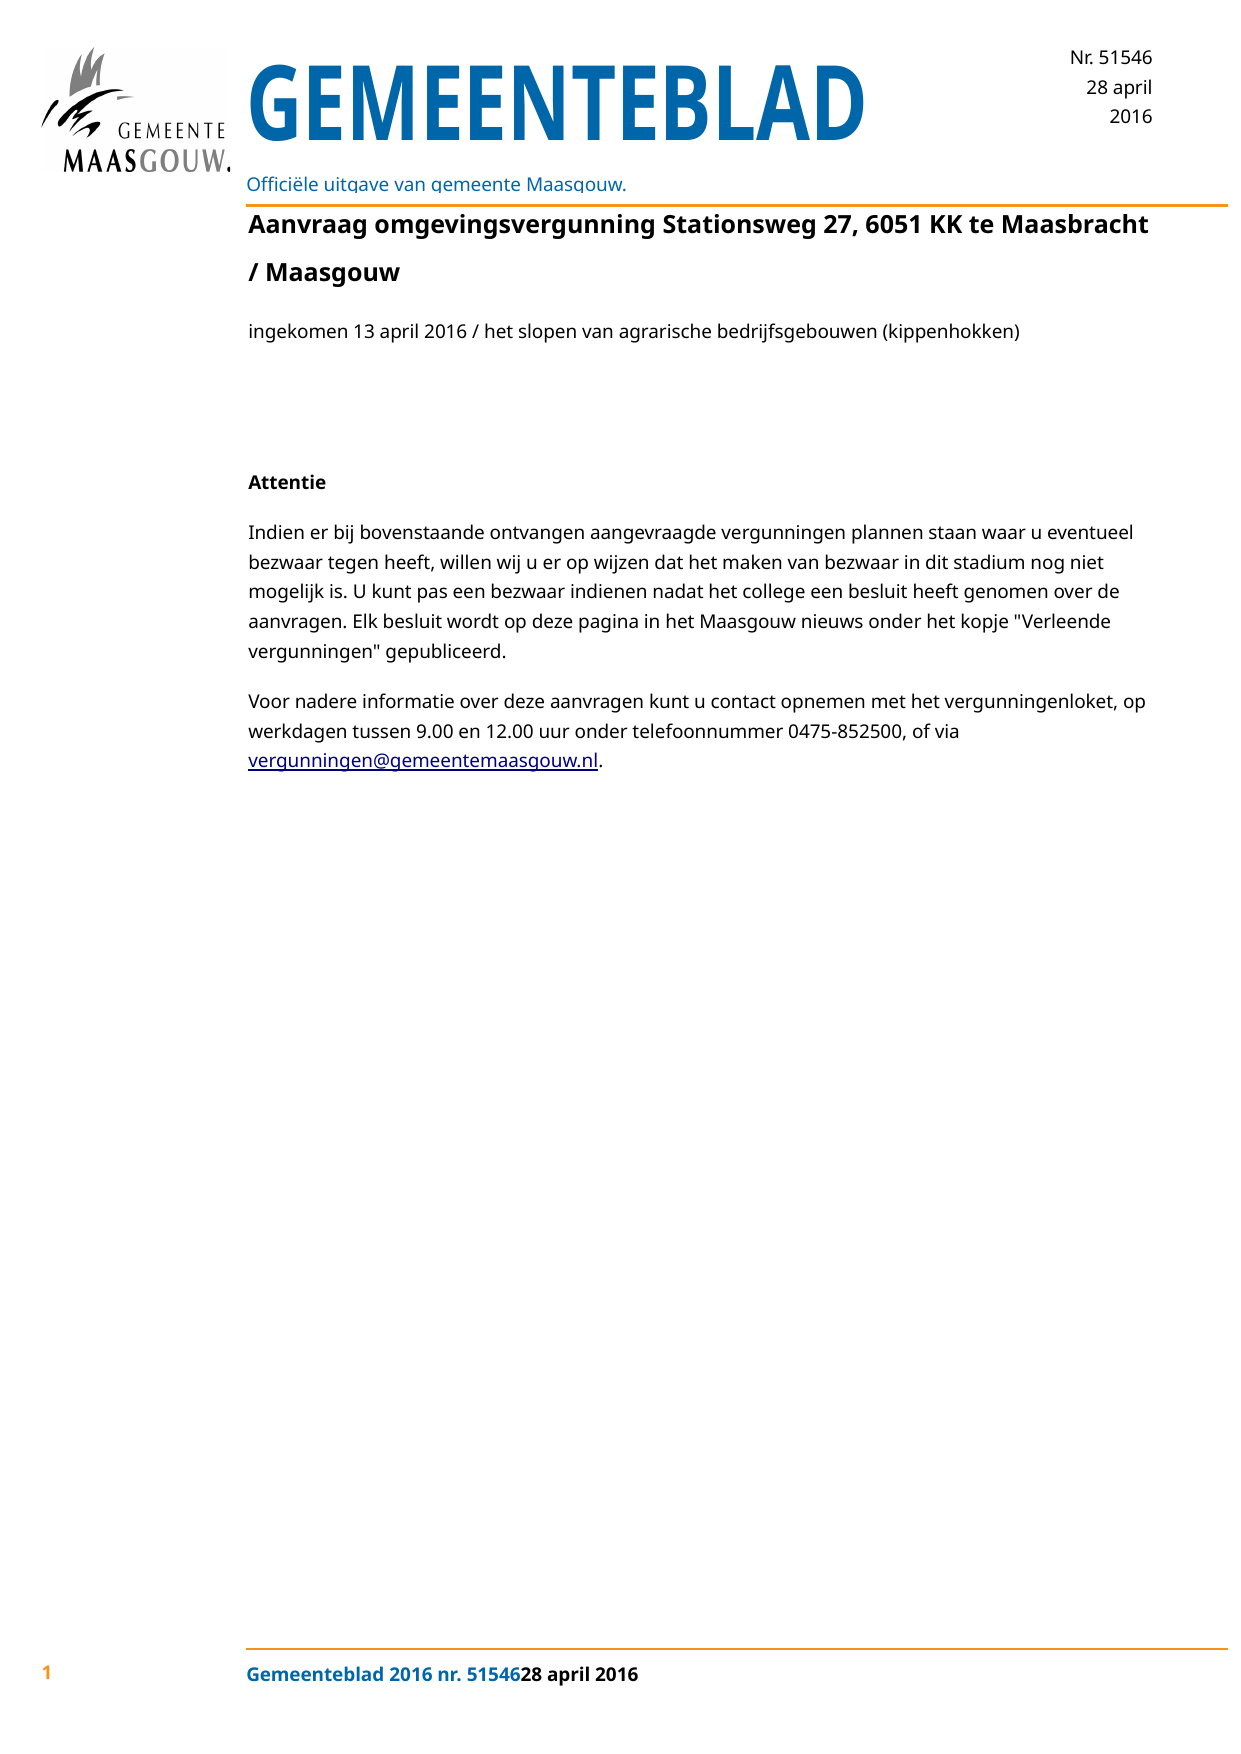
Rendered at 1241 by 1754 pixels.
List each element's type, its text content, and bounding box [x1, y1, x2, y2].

text Attentie [248, 469, 1152, 495]
text ingekomen 13 april 2016 / het slopen van agrarische bedrijfsgebouwen (kippenhokken) [248, 318, 1152, 344]
text Indien er bij bovenstaande ontvangen aangevraagde vergunningen plannen staan waar u eventueel bezwaar tegen heeft, willen wij u er op wijzen dat het maken van bezwaar in dit stadium nog niet mogelijk is. U kunt pas een bezwaar indienen nadat het college een besluit heeft genomen over de aanvragen. Elk besluit wordt op deze pagina in het Maasgouw nieuws onder het kopje "Verleende vergunningen" gepubliceerd. [248, 519, 1152, 664]
text Voor nadere informatie over deze aanvragen kunt u contact opnemen met het vergunningenloket, op werkdagen tussen 9.00 en 12.00 uur onder telefoonnummer 0475-852500, of via vergunningen@gemeentemaasgouw.nl. [248, 688, 1152, 773]
picture [41, 47, 231, 172]
text Aanvraag omgevingsvergunning Stationsweg 27, 6051 KK te Maasbracht / Maasgouw [248, 207, 1152, 288]
